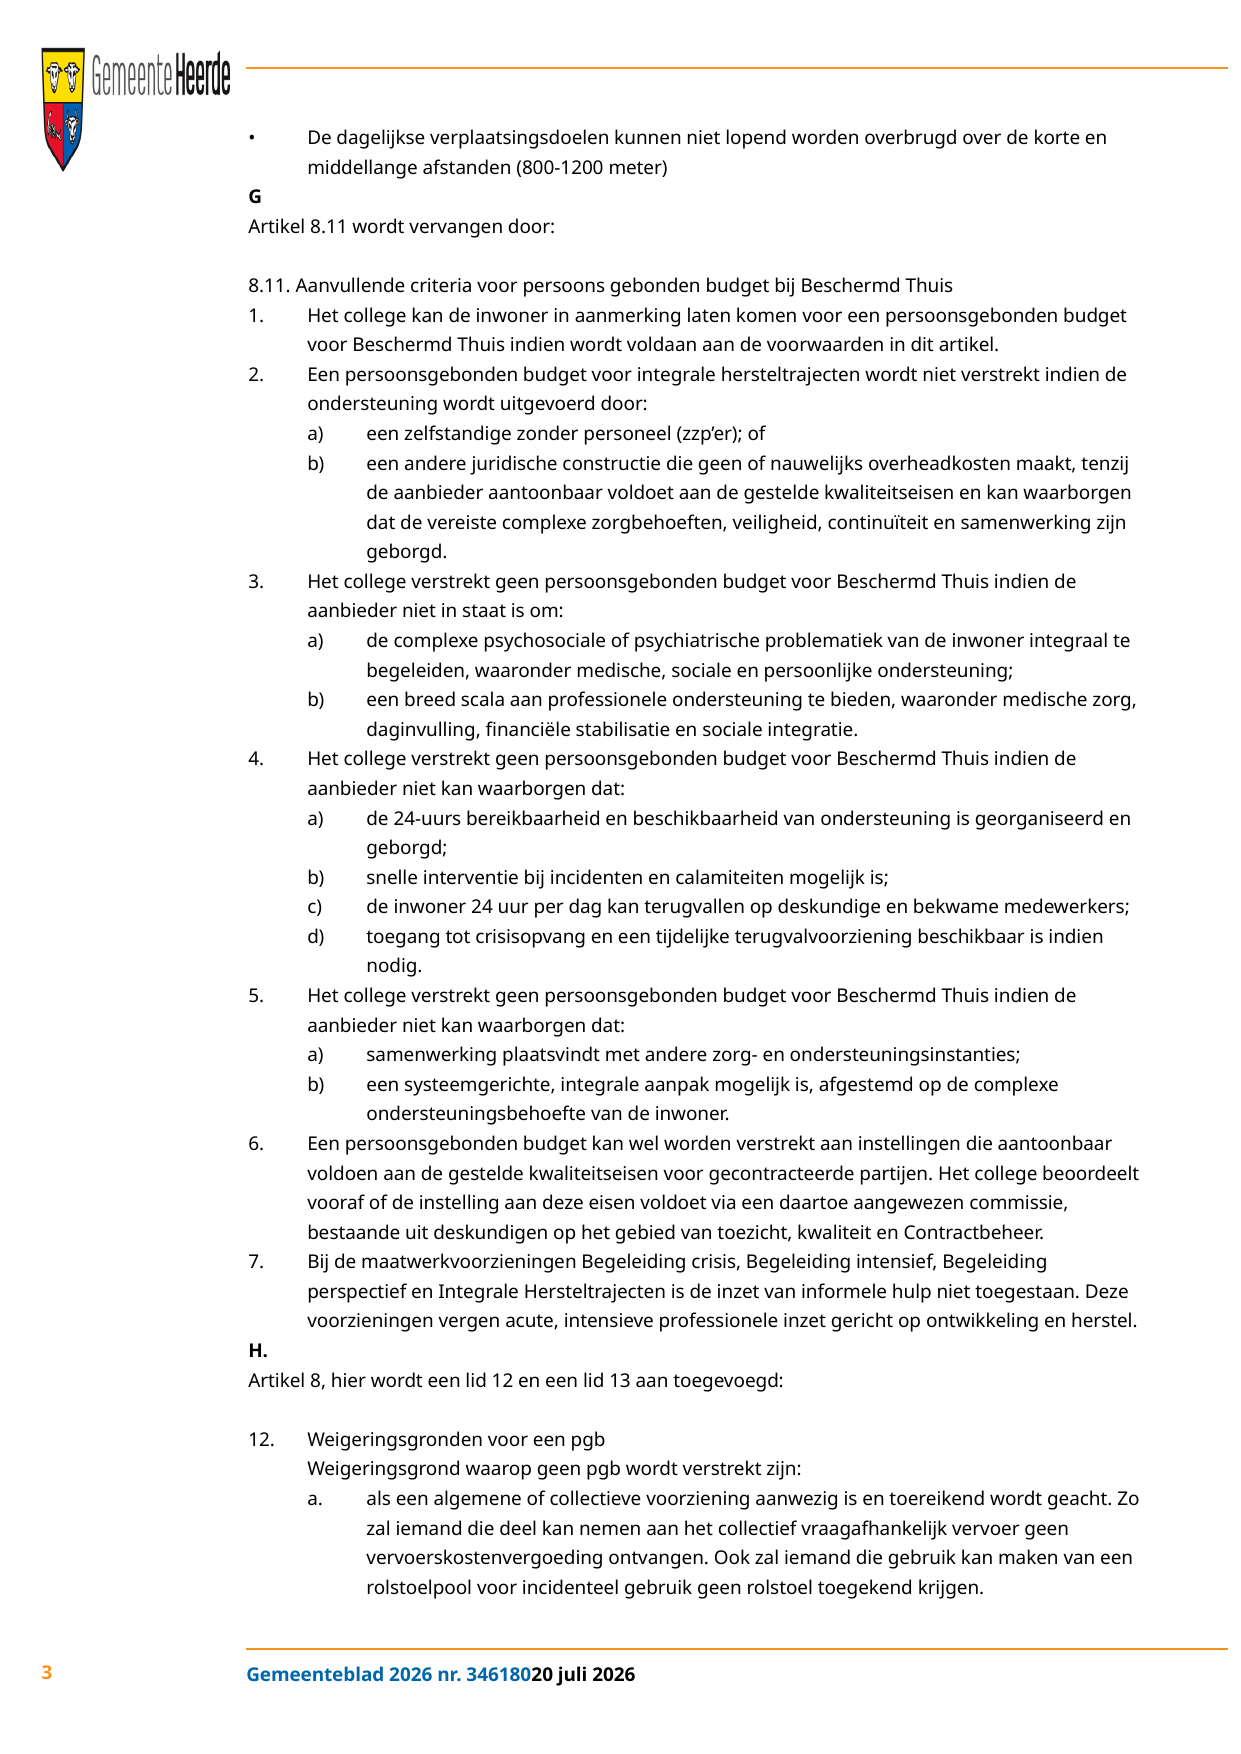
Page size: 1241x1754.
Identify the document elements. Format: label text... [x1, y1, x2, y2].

list Weigeringsgronden voor een pgb [248, 1426, 1152, 1452]
list samenwerking plaatsvindt met andere zorg- en ondersteuningsinstanties; [307, 1041, 1152, 1067]
list toegang tot crisisopvang en een tijdelijke terugvalvoorziening beschikbaar is indien nodig. [307, 923, 1152, 978]
list Weigeringsgrond waarop geen pgb wordt verstrekt zijn: [248, 1456, 1152, 1481]
list een zelfstandige zonder personeel (zzp’er); of [307, 420, 1152, 446]
list Het college verstrekt geen persoonsgebonden budget voor Beschermd Thuis indien de aanbieder niet kan waarborgen dat: [248, 982, 1152, 1038]
list Het college verstrekt geen persoonsgebonden budget voor Beschermd Thuis indien de aanbieder niet kan waarborgen dat: [248, 746, 1152, 801]
list als een algemene of collectieve voorziening aanwezig is en toereikend wordt geacht. Zo zal iemand die deel kan nemen aan het collectief vraagafhankelijk vervoer geen vervoerskostenvergoeding ontvangen. Ook zal iemand die gebruik kan maken van een rolstoelpool voor incidenteel gebruik geen rolstoel toegekend krijgen. [307, 1485, 1152, 1600]
list Het college kan de inwoner in aanmerking laten komen voor een persoonsgebonden budget voor Beschermd Thuis indien wordt voldaan aan de voorwaarden in dit artikel. [248, 302, 1152, 357]
text G [248, 183, 1152, 209]
list Bij de maatwerkvoorzieningen Begeleiding crisis, Begeleiding intensief, Begeleiding perspectief en Integrale Hersteltrajecten is de inzet van informele hulp niet toegestaan. Deze voorzieningen vergen acute, intensieve professionele inzet gericht op ontwikkeling en herstel. [248, 1248, 1152, 1333]
text Artikel 8, hier wordt een lid 12 en een lid 13 aan toegevoegd: [248, 1367, 1152, 1393]
list De dagelijkse verplaatsingsdoelen kunnen niet lopend worden overbrugd over de korte en middellange afstanden (800-1200 meter) [248, 124, 1152, 180]
list de complexe psychosociale of psychiatrische problematiek van de inwoner integraal te begeleiden, waaronder medische, sociale en persoonlijke ondersteuning; [307, 627, 1152, 683]
picture [41, 47, 231, 172]
list de inwoner 24 uur per dag kan terugvallen op deskundige en bekwame medewerkers; [307, 893, 1152, 919]
text 8.11. Aanvullende criteria voor persoons gebonden budget bij Beschermd Thuis [248, 272, 1152, 298]
list een andere juridische constructie die geen of nauwelijks overheadkosten maakt, tenzij de aanbieder aantoonbaar voldoet aan de gestelde kwaliteitseisen en kan waarborgen dat de vereiste complexe zorgbehoeften, veiligheid, continuïteit en samenwerking zijn geborgd. [307, 450, 1152, 564]
list Een persoonsgebonden budget kan wel worden verstrekt aan instellingen die aantoonbaar voldoen aan de gestelde kwaliteitseisen voor gecontracteerde partijen. Het college beoordeelt vooraf of de instelling aan deze eisen voldoet via een daartoe aangewezen commissie, bestaande uit deskundigen op het gebied van toezicht, kwaliteit en Contractbeheer. [248, 1130, 1152, 1245]
list een breed scala aan professionele ondersteuning te bieden, waaronder medische zorg, daginvulling, financiële stabilisatie en sociale integratie. [307, 686, 1152, 742]
list Het college verstrekt geen persoonsgebonden budget voor Beschermd Thuis indien de aanbieder niet in staat is om: [248, 568, 1152, 623]
text Artikel 8.11 wordt vervangen door: [248, 213, 1152, 239]
text H. [248, 1337, 1152, 1363]
list de 24-uurs bereikbaarheid en beschikbaarheid van ondersteuning is georganiseerd en geborgd; [307, 805, 1152, 860]
list snelle interventie bij incidenten en calamiteiten mogelijk is; [307, 864, 1152, 890]
list Een persoonsgebonden budget voor integrale hersteltrajecten wordt niet verstrekt indien de ondersteuning wordt uitgevoerd door: [248, 361, 1152, 416]
list een systeemgerichte, integrale aanpak mogelijk is, afgestemd op de complexe ondersteuningsbehoefte van de inwoner. [307, 1071, 1152, 1126]
